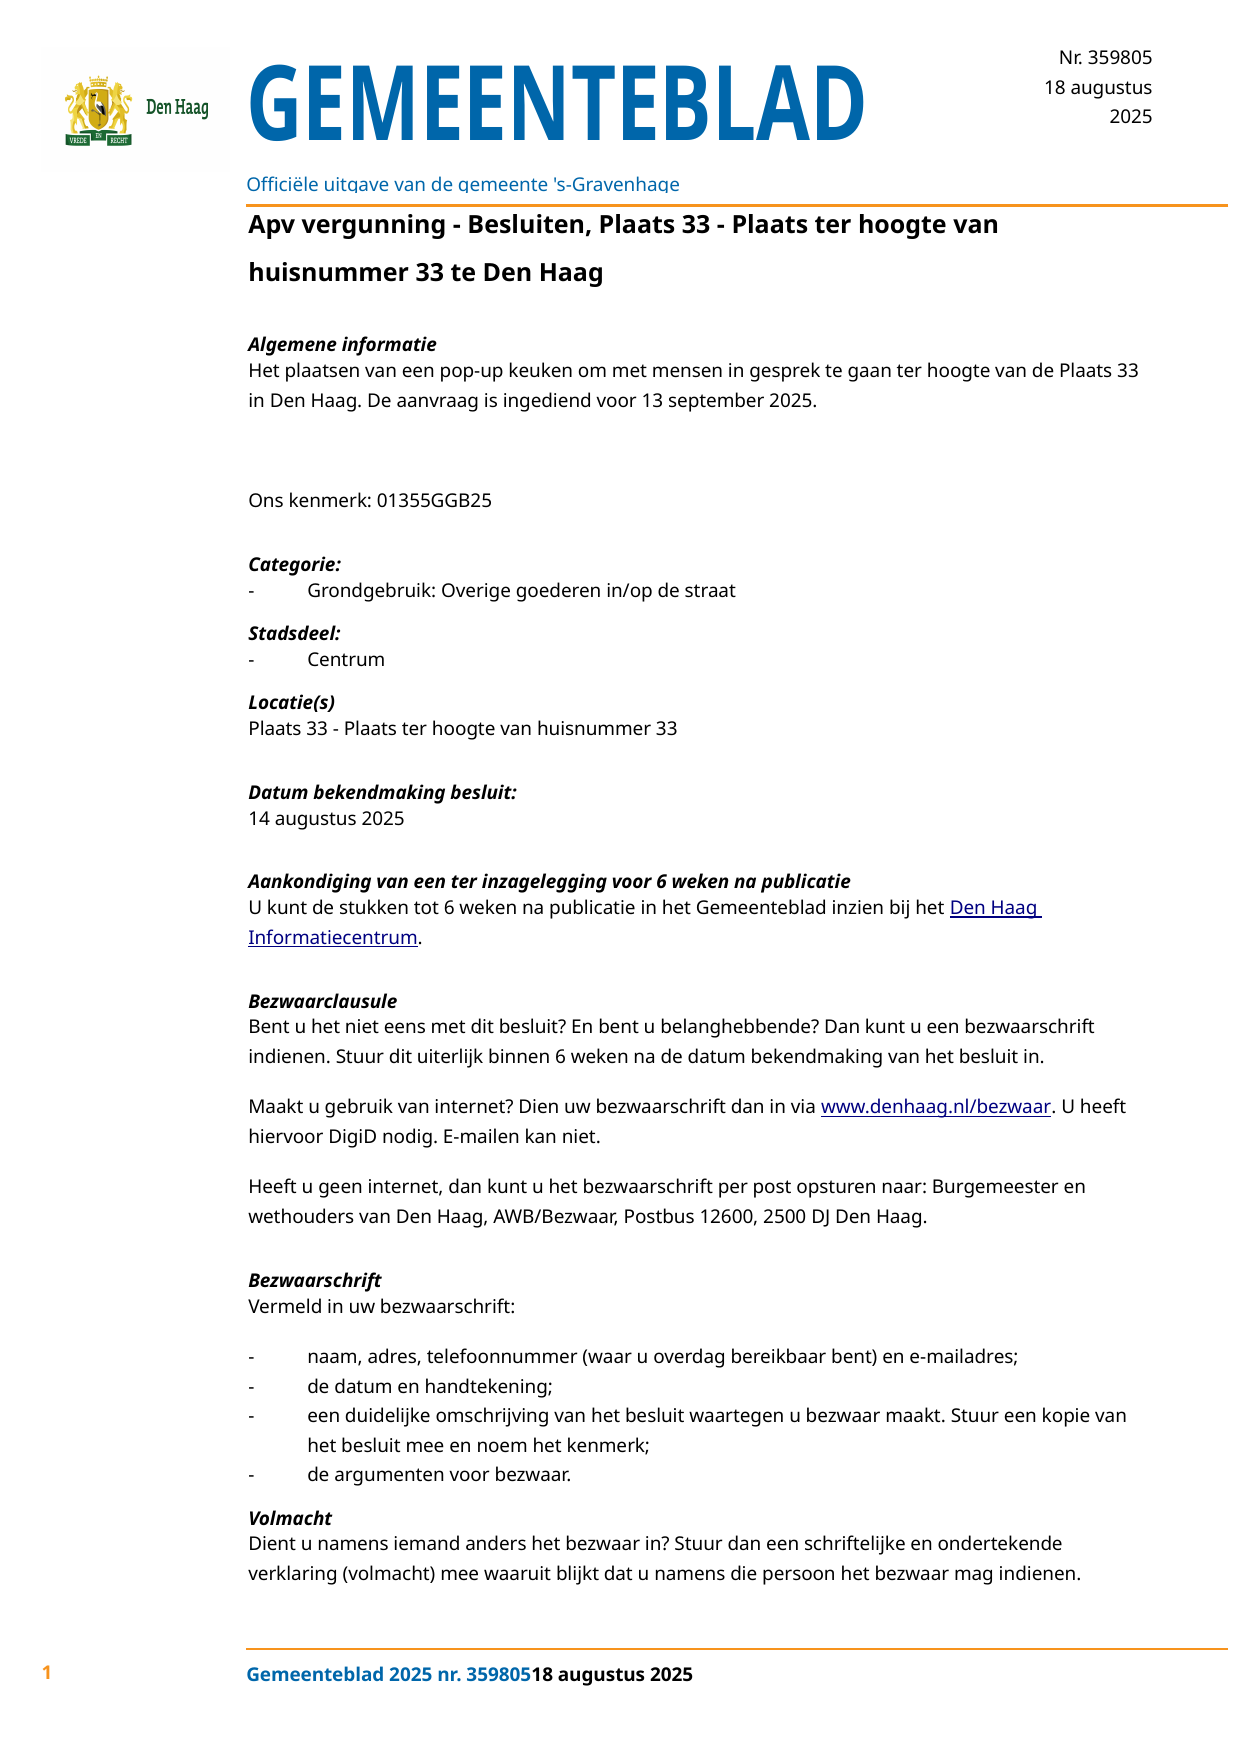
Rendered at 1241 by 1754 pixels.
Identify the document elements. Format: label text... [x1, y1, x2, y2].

text Locatie(s) [248, 689, 1152, 715]
text Categorie: [248, 552, 1152, 577]
text Bezwaarclausule [248, 988, 1152, 1014]
text Maakt u gebruik van internet? Dien uw bezwaarschrift dan in via www.denhaag.nl/bezwaar. U heeft hiervoor DigiD nodig. E-mailen kan niet. [248, 1094, 1152, 1149]
text Heeft u geen internet, dan kunt u het bezwaarschrift per post opsturen naar: Burgemeester en wethouders van Den Haag, AWB/Bezwaar, Postbus 12600, 2500 DJ Den Haag. [248, 1174, 1152, 1229]
list Grondgebruik: Overige goederen in/op de straat [248, 577, 1152, 603]
text 14 augustus 2025 [248, 805, 1152, 830]
text Bezwaarschrift [248, 1267, 1152, 1293]
text Ons kenmerk: 01355GGB25 [248, 488, 1152, 513]
text Apv vergunning - Besluiten, Plaats 33 - Plaats ter hoogte van huisnummer 33 te Den Haag [248, 207, 1152, 288]
list een duidelijke omschrijving van het besluit waartegen u bezwaar maakt. Stuur een kopie van het besluit mee en noem het kenmerk; [248, 1402, 1152, 1458]
text Bent u het niet eens met dit besluit? En bent u belanghebbende? Dan kunt u een bezwaarschrift indienen. Stuur dit uiterlijk binnen 6 weken na de datum bekendmaking van het besluit in. [248, 1014, 1152, 1069]
text Plaats 33 - Plaats ter hoogte van huisnummer 33 [248, 715, 1152, 741]
text Dient u namens iemand anders het bezwaar in? Stuur dan een schriftelijke en ondertekende verklaring (volmacht) mee waaruit blijkt dat u namens die persoon het bezwaar mag indienen. [248, 1531, 1152, 1586]
text U kunt de stukken tot 6 weken na publicatie in het Gemeenteblad inzien bij het Den Haag Informatiecentrum. [248, 894, 1152, 950]
list de datum en handtekening; [248, 1373, 1152, 1399]
text Aankondiging van een ter inzagelegging voor 6 weken na publicatie [248, 869, 1152, 894]
text Algemene informatie [248, 331, 1152, 357]
picture [41, 47, 231, 172]
text Het plaatsen van een pop-up keuken om met mensen in gesprek te gaan ter hoogte van de Plaats 33 in Den Haag. De aanvraag is ingediend voor 13 september 2025. [248, 357, 1152, 412]
text Datum bekendmaking besluit: [248, 779, 1152, 805]
list Centrum [248, 646, 1152, 672]
text Volmacht [248, 1505, 1152, 1531]
list naam, adres, telefoonnummer (waar u overdag bereikbaar bent) en e-mailadres; [248, 1343, 1152, 1369]
text Stadsdeel: [248, 620, 1152, 646]
text Vermeld in uw bezwaarschrift: [248, 1293, 1152, 1319]
list de argumenten voor bezwaar. [248, 1462, 1152, 1487]
